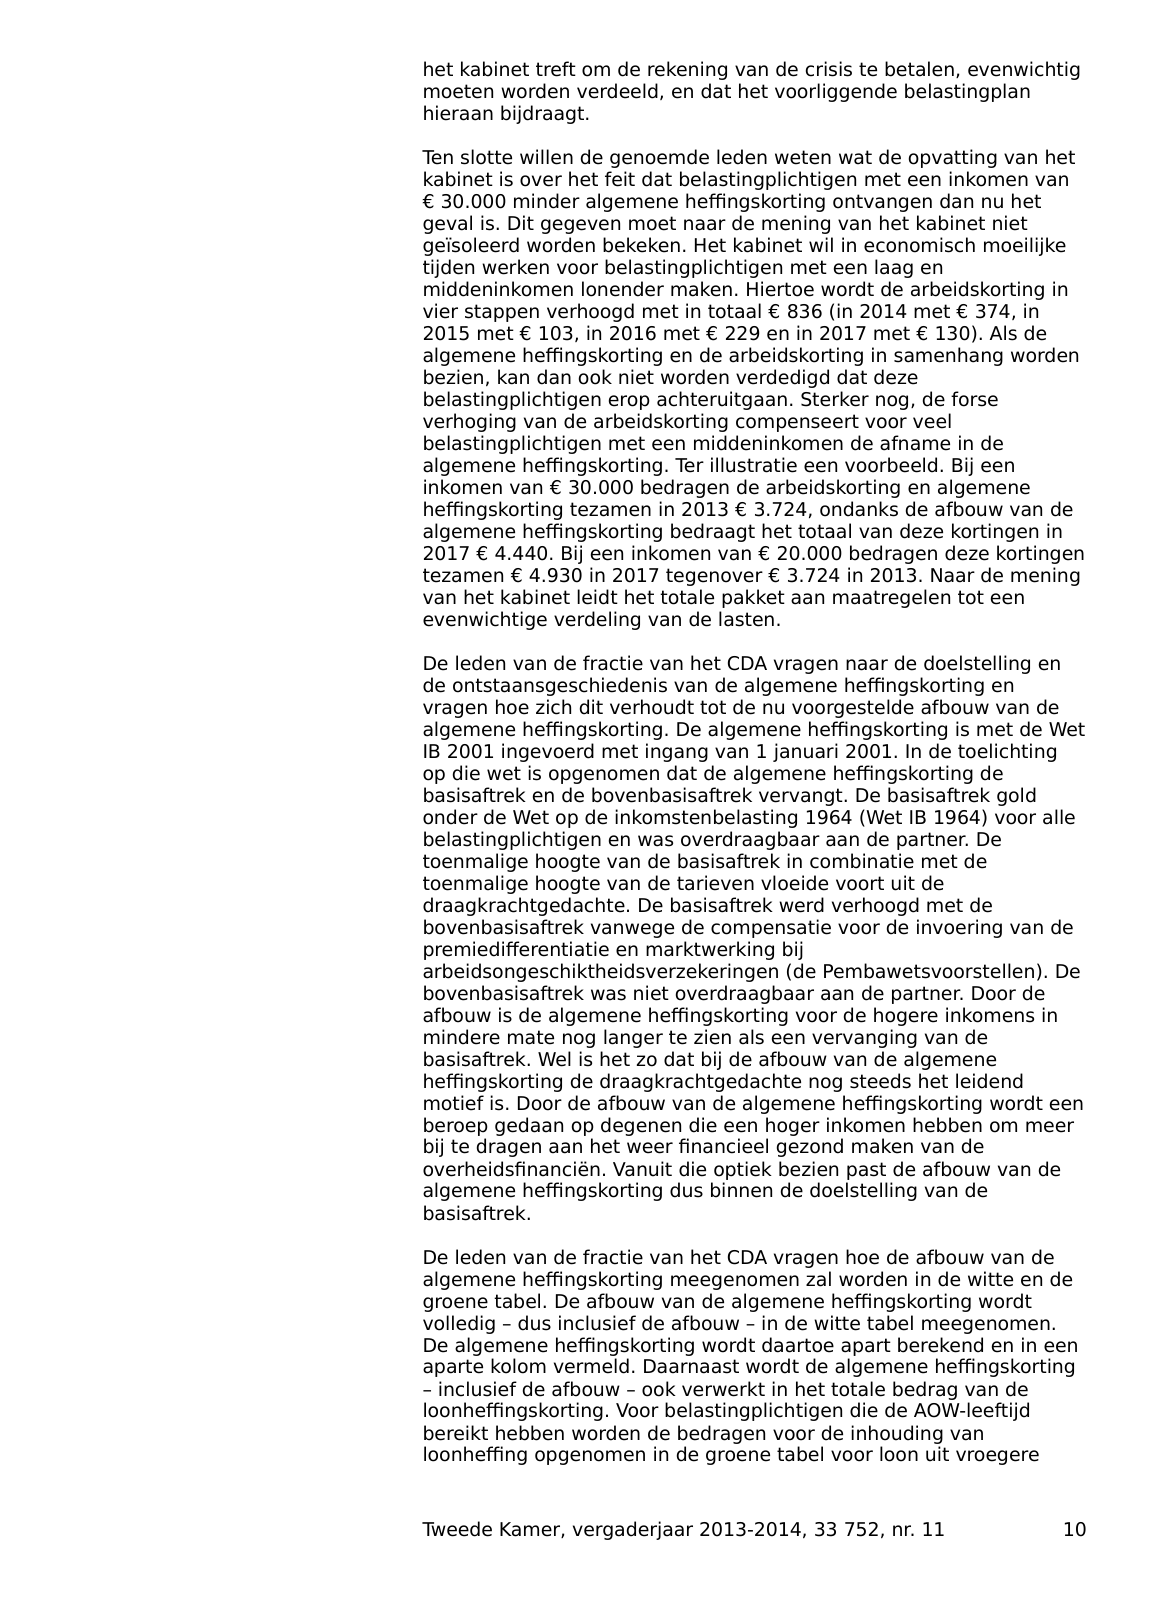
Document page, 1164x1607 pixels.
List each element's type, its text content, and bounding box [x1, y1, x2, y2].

text Ten slotte willen de genoemde leden weten wat de opvatting van het kabinet is over het feit dat belastingplichtigen met een inkomen van € 30.000 minder algemene heffingskorting ontvangen dan nu het geval is. Dit gegeven moet naar de mening van het kabinet niet geïsoleerd worden bekeken. Het kabinet wil in economisch moeilijke tijden werken voor belastingplichtigen met een laag en middeninkomen lonender maken. Hiertoe wordt de arbeidskorting in vier stappen verhoogd met in totaal € 836 (in 2014 met € 374, in 2015 met € 103, in 2016 met € 229 en in 2017 met € 130). Als de algemene heffingskorting en de arbeidskorting in samenhang worden bezien, kan dan ook niet worden verdedigd dat deze belastingplichtigen erop achteruitgaan. Sterker nog, de forse verhoging van de arbeidskorting compenseert voor veel belastingplichtigen met een middeninkomen de afname in de algemene heffingskorting. Ter illustratie een voorbeeld. Bij een inkomen van € 30.000 bedragen de arbeidskorting en algemene heffingskorting tezamen in 2013 € 3.724, ondanks de afbouw van de algemene heffingskorting bedraagt het totaal van deze kortingen in 2017 € 4.440. Bij een inkomen van € 20.000 bedragen deze kortingen tezamen € 4.930 in 2017 tegenover € 3.724 in 2013. Naar de mening van het kabinet leidt het totale pakket aan maatregelen tot een evenwichtige verdeling van de lasten. [422, 147, 1087, 631]
text De leden van de fractie van het CDA vragen hoe de afbouw van de algemene heffingskorting meegenomen zal worden in de witte en de groene tabel. De afbouw van de algemene heffingskorting wordt volledig – dus inclusief de afbouw – in de witte tabel meegenomen. De algemene heffingskorting wordt daartoe apart berekend en in een aparte kolom vermeld. Daarnaast wordt de algemene heffingskorting – inclusief de afbouw – ook verwerkt in het totale bedrag van de loonheffingskorting. Voor belastingplichtigen die de AOW-leeftijd bereikt hebben worden de bedragen voor de inhouding van loonheffing opgenomen in de groene tabel voor loon uit vroegere [422, 1247, 1087, 1466]
text het kabinet treft om de rekening van de crisis te betalen, evenwichtig moeten worden verdeeld, en dat het voorliggende belastingplan hieraan bijdraagt. [422, 59, 1087, 125]
text De leden van de fractie van het CDA vragen naar de doelstelling en de ontstaansgeschiedenis van de algemene heffingskorting en vragen hoe zich dit verhoudt tot de nu voorgestelde afbouw van de algemene heffingskorting. De algemene heffingskorting is met de Wet IB 2001 ingevoerd met ingang van 1 januari 2001. In de toelichting op die wet is opgenomen dat de algemene heffingskorting de basisaftrek en de bovenbasisaftrek vervangt. De basisaftrek gold onder de Wet op de inkomstenbelasting 1964 (Wet IB 1964) voor alle belastingplichtigen en was overdraagbaar aan de partner. De toenmalige hoogte van de basisaftrek in combinatie met de toenmalige hoogte van de tarieven vloeide voort uit de draagkrachtgedachte. De basisaftrek werd verhoogd met de bovenbasisaftrek vanwege de compensatie voor de invoering van de premiedifferentiatie en marktwerking bij arbeidsongeschiktheidsverzekeringen (de Pembawetsvoorstellen). De bovenbasisaftrek was niet overdraagbaar aan de partner. Door de afbouw is de algemene heffingskorting voor de hogere inkomens in mindere mate nog langer te zien als een vervanging van de basisaftrek. Wel is het zo dat bij de afbouw van de algemene heffingskorting de draagkrachtgedachte nog steeds het leidend motief is. Door de afbouw van de algemene heffingskorting wordt een beroep gedaan op degenen die een hoger inkomen hebben om meer bij te dragen aan het weer financieel gezond maken van de overheidsfinanciën. Vanuit die optiek bezien past de afbouw van de algemene heffingskorting dus binnen de doelstelling van de basisaftrek. [422, 653, 1087, 1224]
